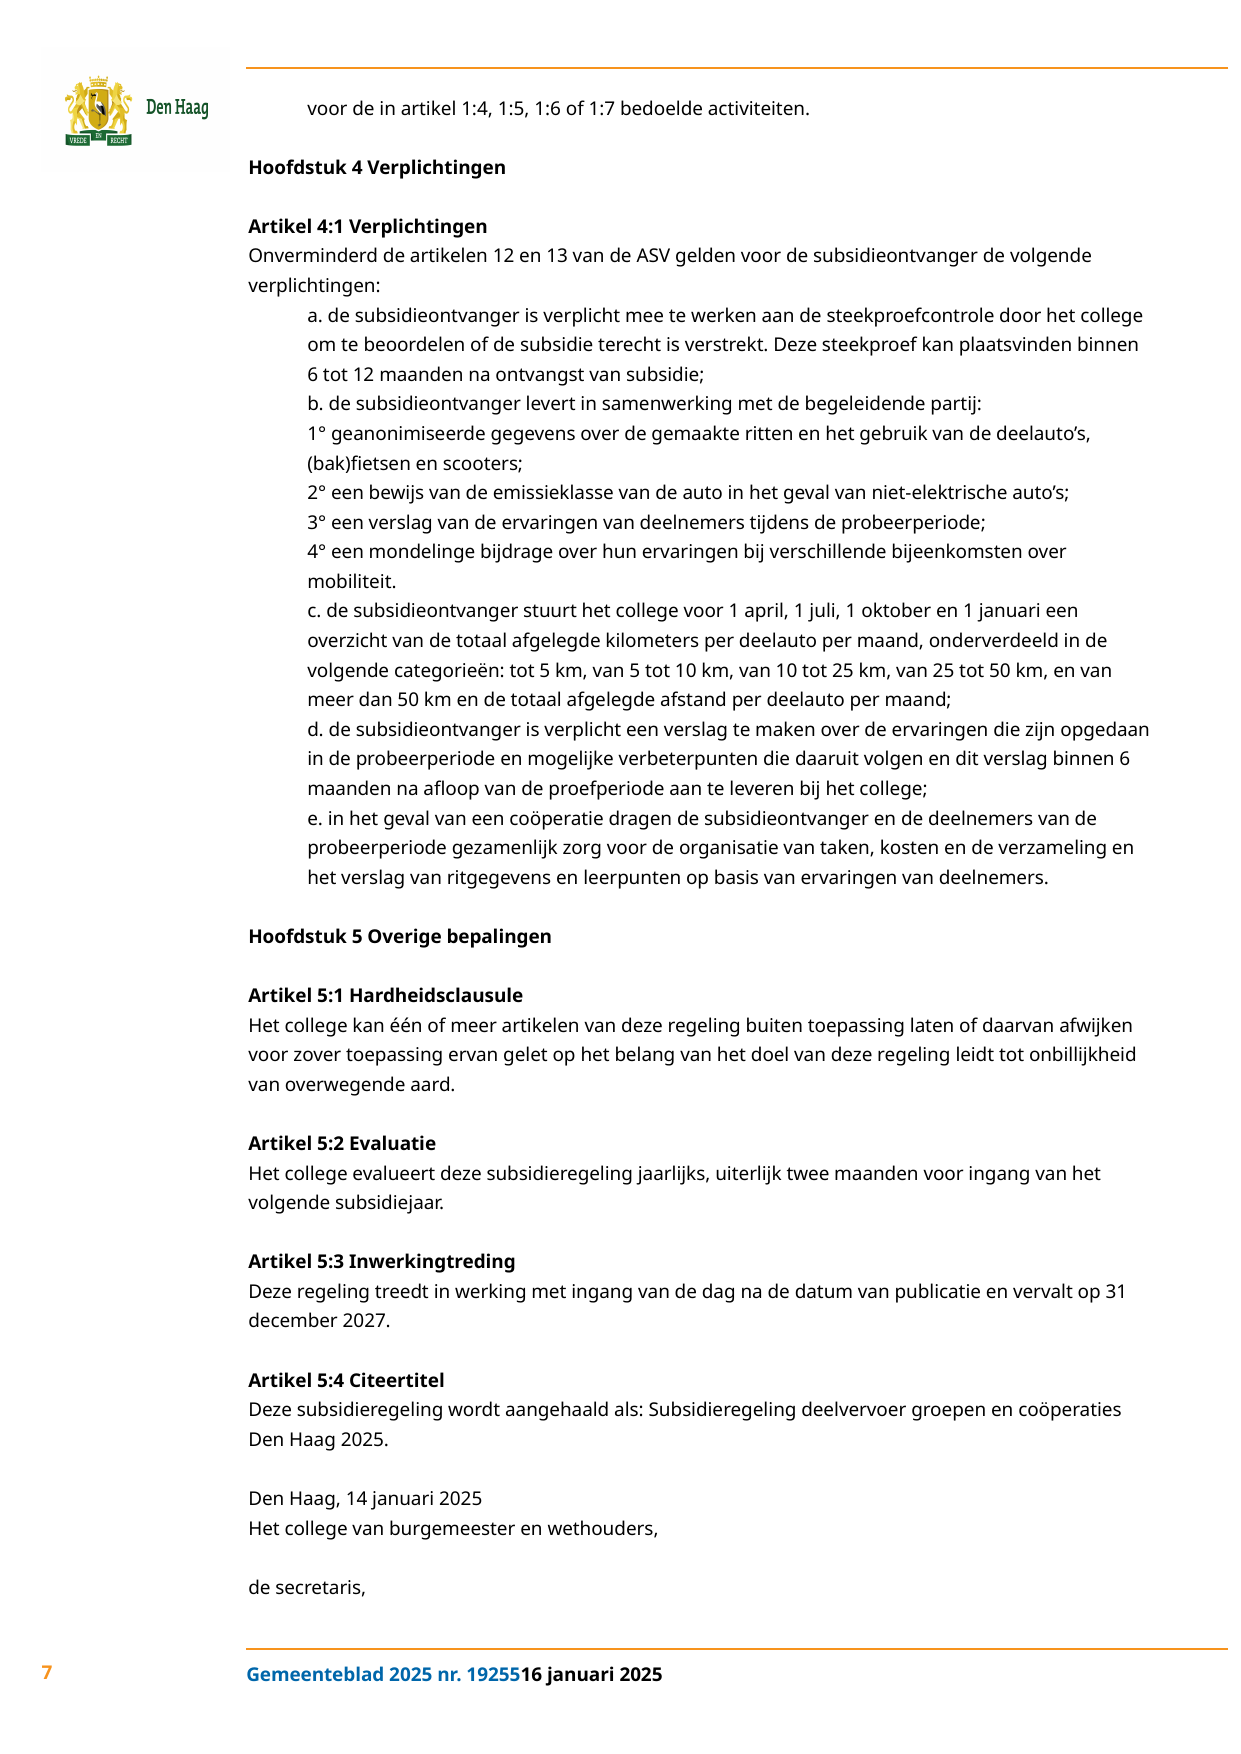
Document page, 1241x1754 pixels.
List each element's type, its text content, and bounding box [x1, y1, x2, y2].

list b. de subsidieontvanger levert in samenwerking met de begeleidende partij: [248, 391, 1152, 416]
text Deze subsidieregeling wordt aangehaald als: Subsidieregeling deelvervoer groepen en coöperaties Den Haag 2025. [248, 1396, 1152, 1452]
text Den Haag, 14 januari 2025 [248, 1485, 1152, 1511]
picture [41, 47, 231, 172]
list c. de subsidieontvanger stuurt het college voor 1 april, 1 juli, 1 oktober en 1 januari een overzicht van de totaal afgelegde kilometers per deelauto per maand, onderverdeeld in de volgende categorieën: tot 5 km, van 5 tot 10 km, van 10 tot 25 km, van 25 tot 50 km, en van meer dan 50 km en de totaal afgelegde afstand per deelauto per maand; [248, 598, 1152, 712]
text Artikel 5:3 Inwerkingtreding [248, 1248, 1152, 1274]
text Artikel 5:2 Evaluatie [248, 1130, 1152, 1156]
text de secretaris, [248, 1574, 1152, 1600]
text Hoofdstuk 5 Overige bepalingen [248, 923, 1152, 949]
text Onverminderd de artikelen 12 en 13 van de ASV gelden voor de subsidieontvanger de volgende verplichtingen: [248, 243, 1152, 298]
text Artikel 5:4 Citeertitel [248, 1367, 1152, 1393]
text Hoofdstuk 4 Verplichtingen [248, 154, 1152, 180]
text Het college evalueert deze subsidieregeling jaarlijks, uiterlijk twee maanden voor ingang van het volgende subsidiejaar. [248, 1160, 1152, 1215]
text Het college kan één of meer artikelen van deze regeling buiten toepassing laten of daarvan afwijken voor zover toepassing ervan gelet op het belang van het doel van deze regeling leidt tot onbillijkheid van overwegende aard. [248, 1012, 1152, 1097]
list voor de in artikel 1:4, 1:5, 1:6 of 1:7 bedoelde activiteiten. [248, 95, 1152, 121]
list 2° een bewijs van de emissieklasse van de auto in het geval van niet-elektrische auto’s; [248, 479, 1152, 505]
list 1° geanonimiseerde gegevens over de gemaakte ritten en het gebruik van de deelauto’s, (bak)fietsen en scooters; [248, 420, 1152, 476]
text Deze regeling treedt in werking met ingang van de dag na de datum van publicatie en vervalt op 31 december 2027. [248, 1278, 1152, 1333]
list e. in het geval van een coöperatie dragen de subsidieontvanger en de deelnemers van de probeerperiode gezamenlijk zorg voor de organisatie van taken, kosten en de verzameling en het verslag van ritgegevens en leerpunten op basis van ervaringen van deelnemers. [248, 805, 1152, 890]
text Artikel 4:1 Verplichtingen [248, 213, 1152, 239]
list 4° een mondelinge bijdrage over hun ervaringen bij verschillende bijeenkomsten over mobiliteit. [248, 538, 1152, 594]
list d. de subsidieontvanger is verplicht een verslag te maken over de ervaringen die zijn opgedaan in de probeerperiode en mogelijke verbeterpunten die daaruit volgen en dit verslag binnen 6 maanden na afloop van de proefperiode aan te leveren bij het college; [248, 716, 1152, 801]
list a. de subsidieontvanger is verplicht mee te werken aan de steekproefcontrole door het college om te beoordelen of de subsidie terecht is verstrekt. Deze steekproef kan plaatsvinden binnen 6 tot 12 maanden na ontvangst van subsidie; [248, 302, 1152, 387]
text Het college van burgemeester en wethouders, [248, 1515, 1152, 1541]
list 3° een verslag van de ervaringen van deelnemers tijdens de probeerperiode; [248, 509, 1152, 535]
text Artikel 5:1 Hardheidsclausule [248, 982, 1152, 1008]
